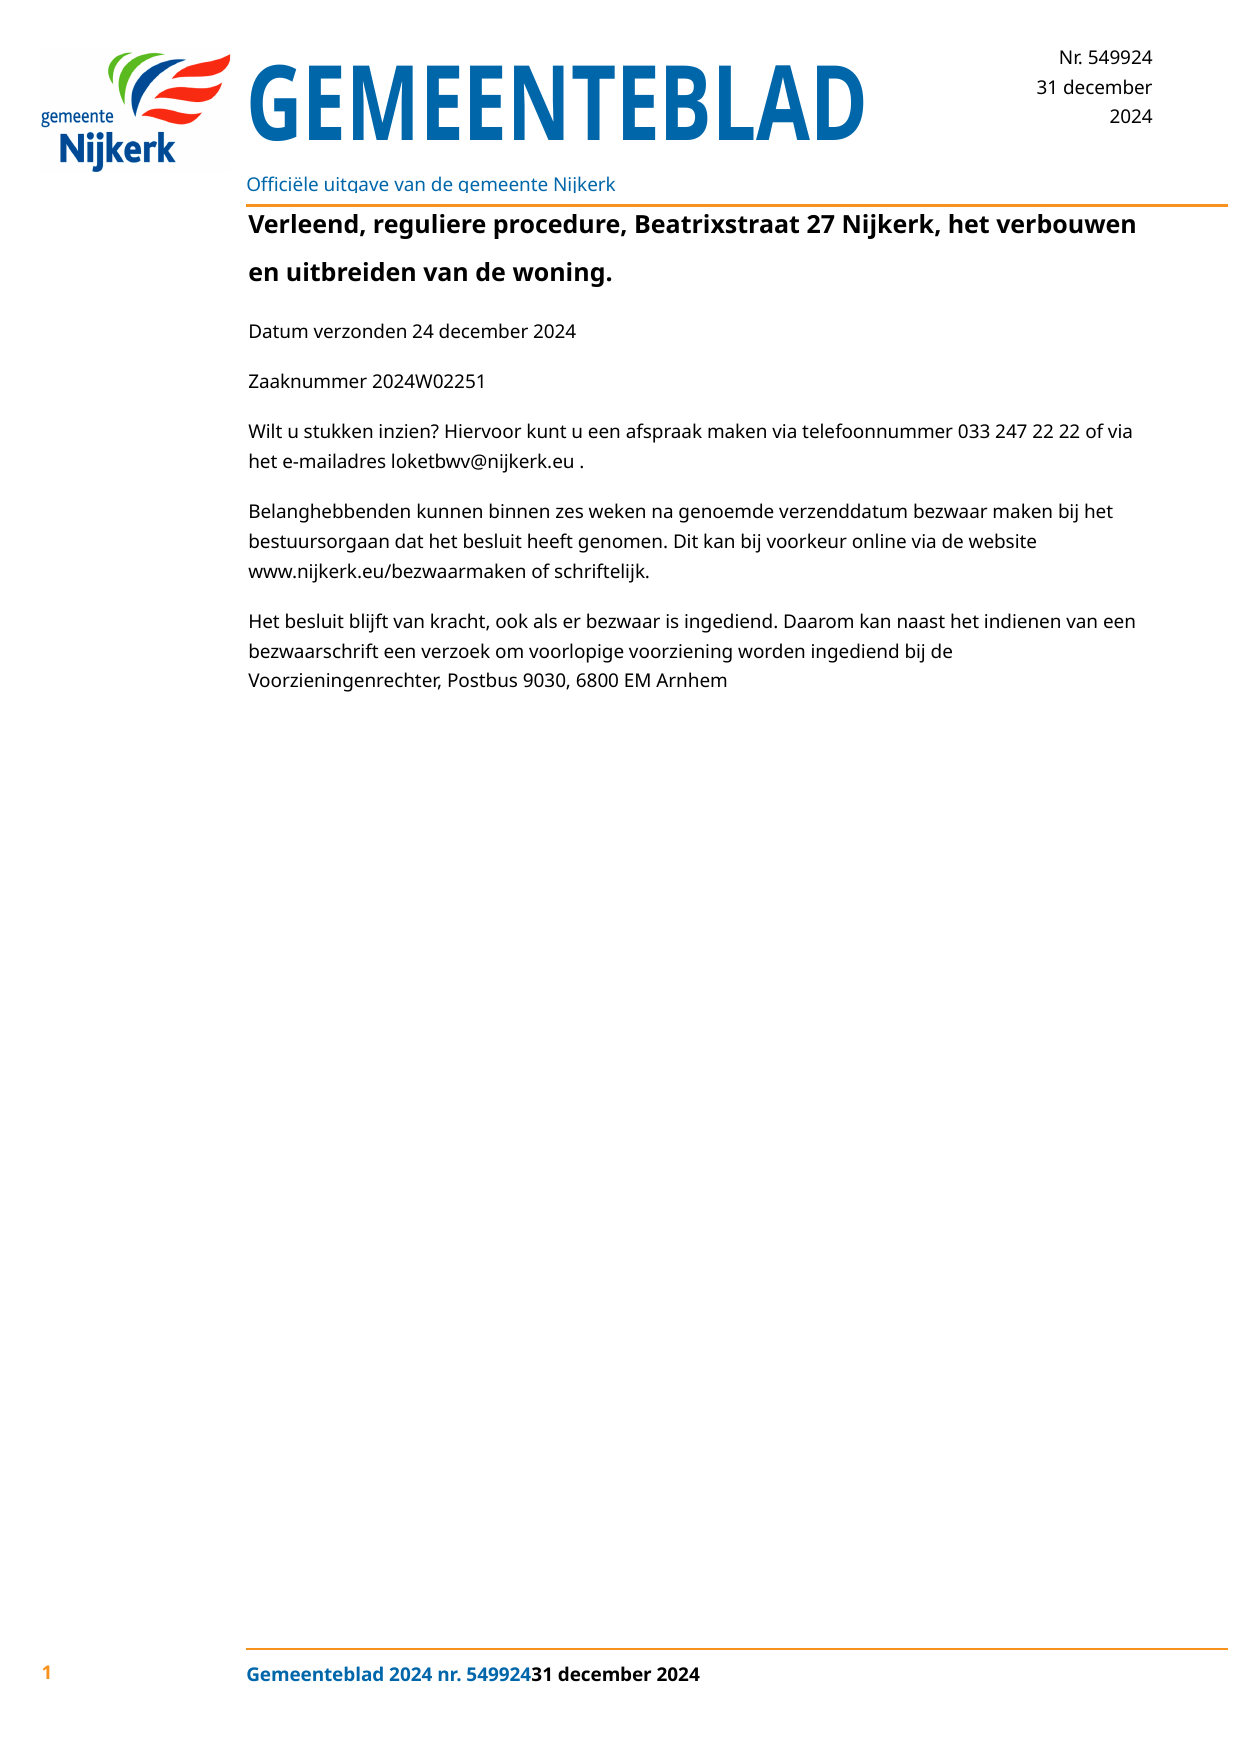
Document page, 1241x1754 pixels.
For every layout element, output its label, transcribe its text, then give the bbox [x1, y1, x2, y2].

picture [41, 47, 231, 172]
text Het besluit blijft van kracht, ook als er bezwaar is ingediend. Daarom kan naast het indienen van een bezwaarschrift een verzoek om voorlopige voorziening worden ingediend bij de Voorzieningenrechter, Postbus 9030, 6800 EM Arnhem [248, 608, 1152, 693]
text Zaaknummer 2024W02251 [248, 368, 1152, 394]
text Wilt u stukken inzien? Hiervoor kunt u een afspraak maken via telefoonnummer 033 247 22 22 of via het e-mailadres loketbwv@nijkerk.eu . [248, 419, 1152, 474]
text Belanghebbenden kunnen binnen zes weken na genoemde verzenddatum bezwaar maken bij het bestuursorgaan dat het besluit heeft genomen. Dit kan bij voorkeur online via de website www.nijkerk.eu/bezwaarmaken of schriftelijk. [248, 499, 1152, 584]
text Datum verzonden 24 december 2024 [248, 318, 1152, 344]
text Verleend, reguliere procedure, Beatrixstraat 27 Nijkerk, het verbouwen en uitbreiden van de woning. [248, 207, 1152, 288]
